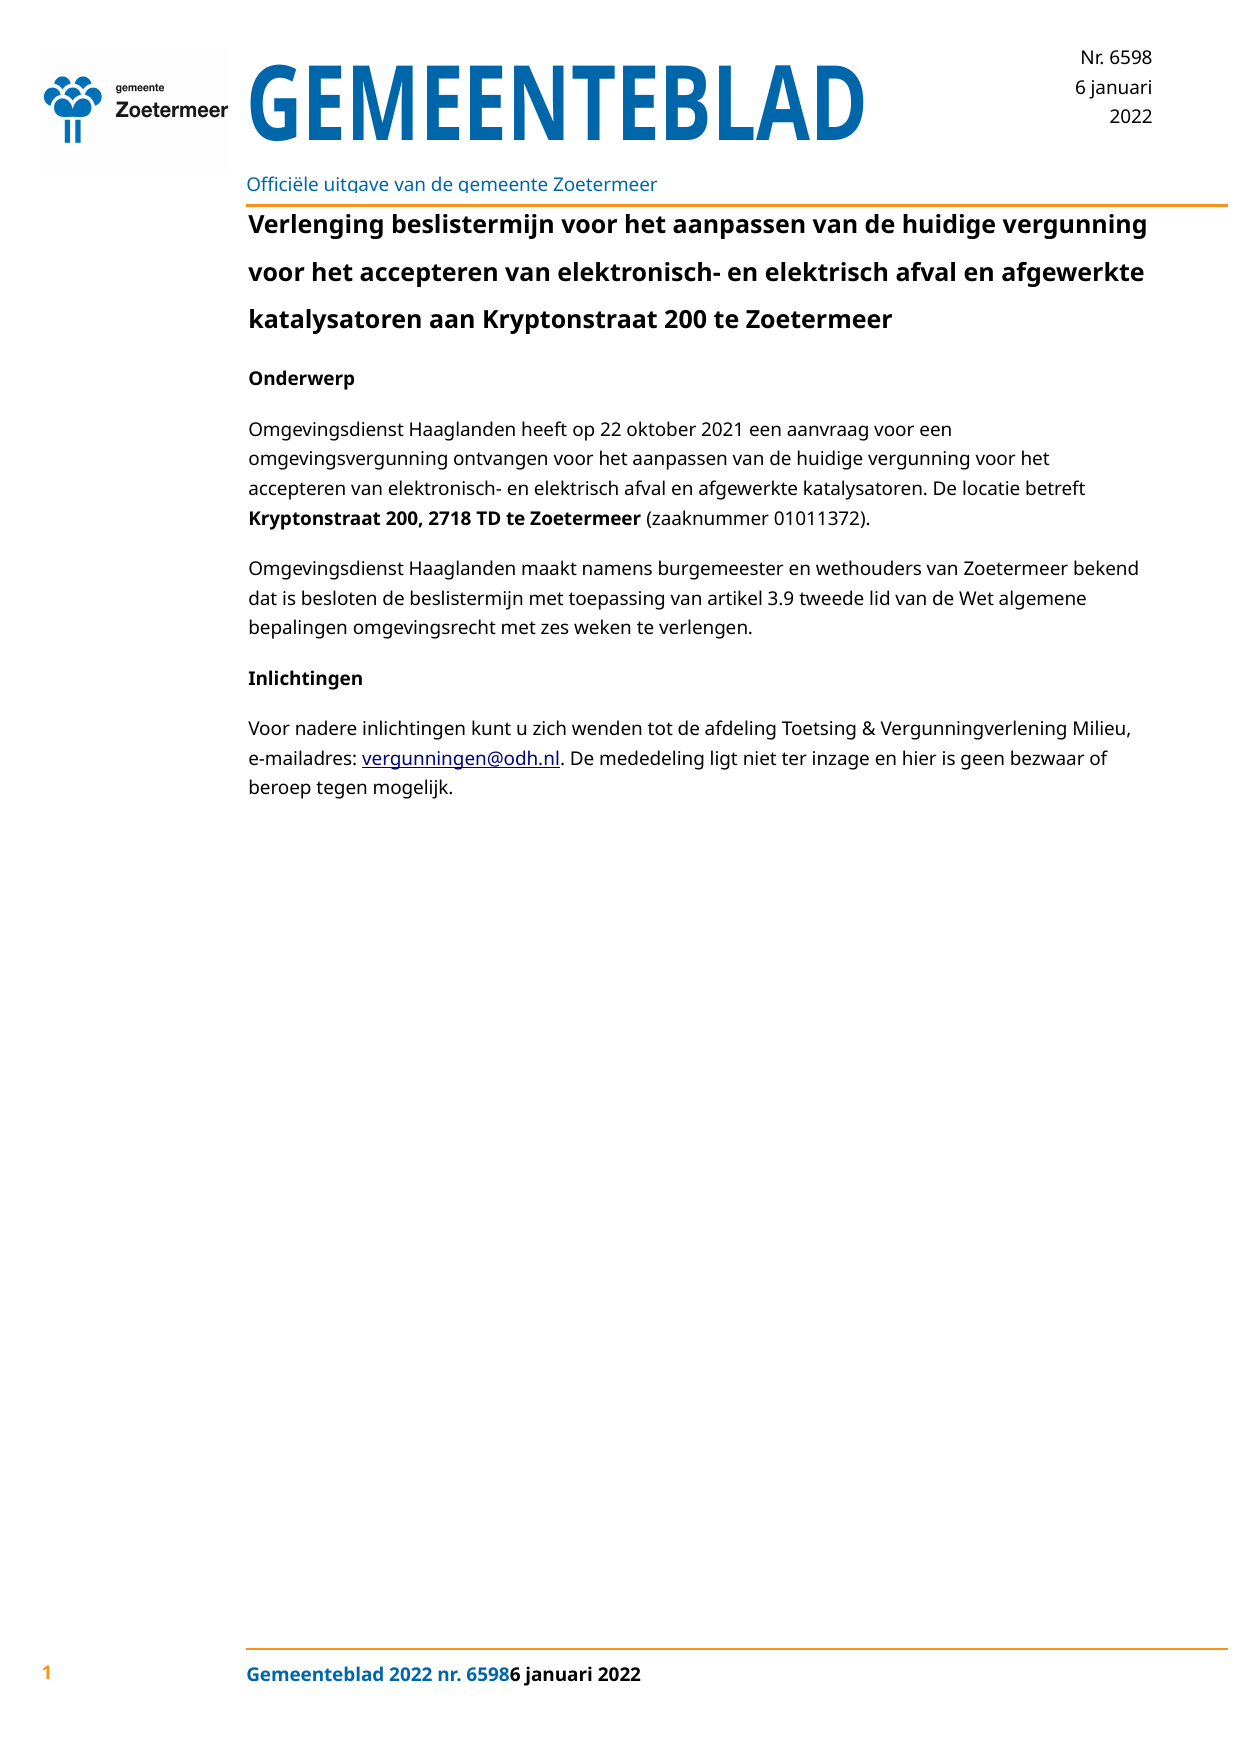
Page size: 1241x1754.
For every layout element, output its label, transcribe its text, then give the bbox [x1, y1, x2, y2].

text Omgevingsdienst Haaglanden maakt namens burgemeester en wethouders van Zoetermeer bekend dat is besloten de beslistermijn met toepassing van artikel 3.9 tweede lid van de Wet algemene bepalingen omgevingsrecht met zes weken te verlengen. [248, 555, 1152, 640]
text Onderwerp [248, 366, 1152, 391]
text Inlichtingen [248, 665, 1152, 690]
text Verlenging beslistermijn voor het aanpassen van de huidige vergunning voor het accepteren van elektronisch- en elektrisch afval en afgewerkte katalysatoren aan Kryptonstraat 200 te Zoetermeer [248, 207, 1152, 336]
picture [41, 47, 231, 172]
text Voor nadere inlichtingen kunt u zich wenden tot de afdeling Toetsing & Vergunningverlening Milieu, e-mailadres: vergunningen@odh.nl. De mededeling ligt niet ter inzage en hier is geen bezwaar of beroep tegen mogelijk. [248, 715, 1152, 800]
text Omgevingsdienst Haaglanden heeft op 22 oktober 2021 een aanvraag voor een omgevingsvergunning ontvangen voor het aanpassen van de huidige vergunning voor het accepteren van elektronisch- en elektrisch afval en afgewerkte katalysatoren. De locatie betreft Kryptonstraat 200, 2718 TD te Zoetermeer (zaaknummer 01011372). [248, 416, 1152, 530]
